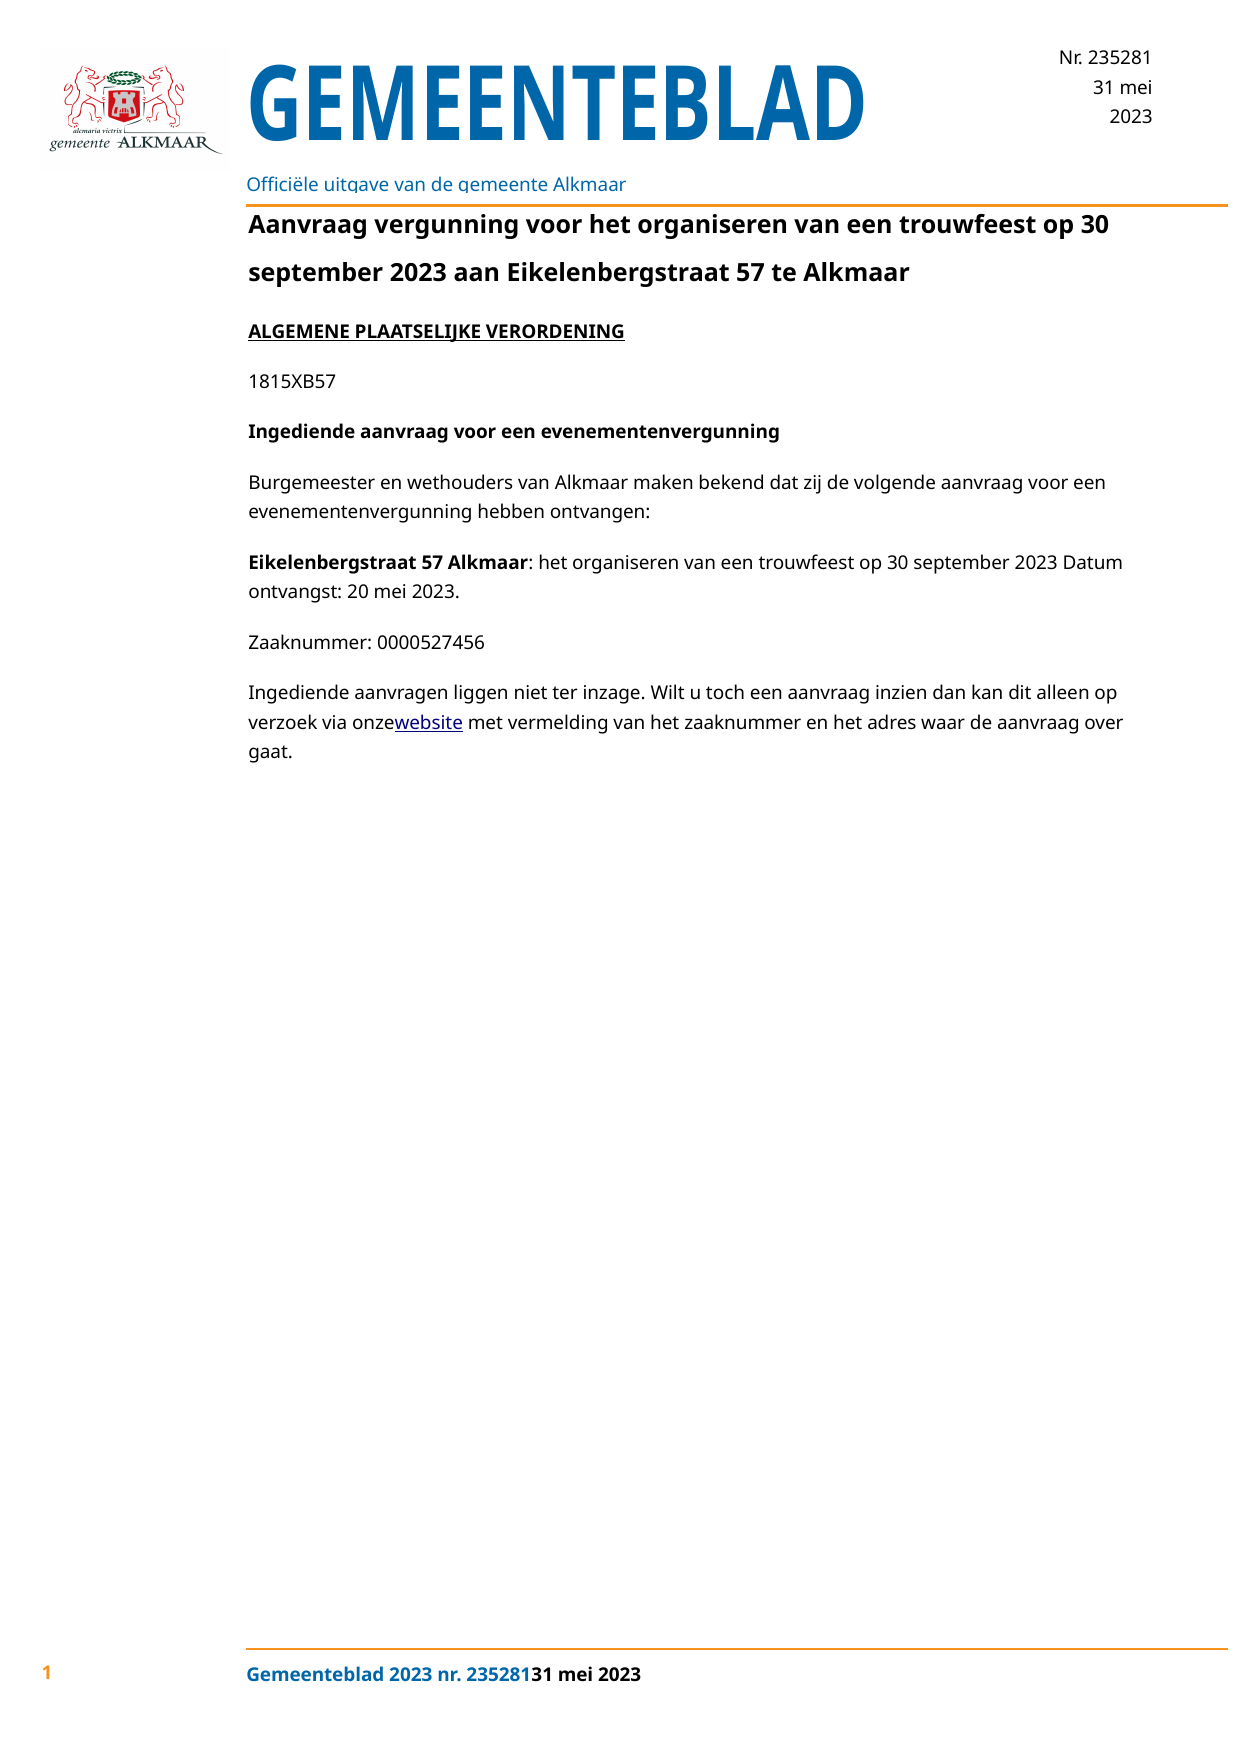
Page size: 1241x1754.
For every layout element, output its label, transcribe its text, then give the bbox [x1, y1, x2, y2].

text Eikelenbergstraat 57 Alkmaar: het organiseren van een trouwfeest op 30 september 2023 Datum ontvangst: 20 mei 2023. [248, 549, 1152, 604]
text Ingediende aanvragen liggen niet ter inzage. Wilt u toch een aanvraag inzien dan kan dit alleen op verzoek via onzewebsite met vermelding van het zaaknummer en het adres waar de aanvraag over gaat. [248, 679, 1152, 764]
text Zaaknummer: 0000527456 [248, 629, 1152, 655]
text ALGEMENE PLAATSELIJKE VERORDENING [248, 318, 1152, 344]
text Burgemeester en wethouders van Alkmaar maken bekend dat zij de volgende aanvraag voor een evenementenvergunning hebben ontvangen: [248, 469, 1152, 524]
text Aanvraag vergunning voor het organiseren van een trouwfeest op 30 september 2023 aan Eikelenbergstraat 57 te Alkmaar [248, 207, 1152, 288]
text 1815XB57 [248, 368, 1152, 394]
picture [41, 47, 231, 172]
text Ingediende aanvraag voor een evenementenvergunning [248, 419, 1152, 444]
